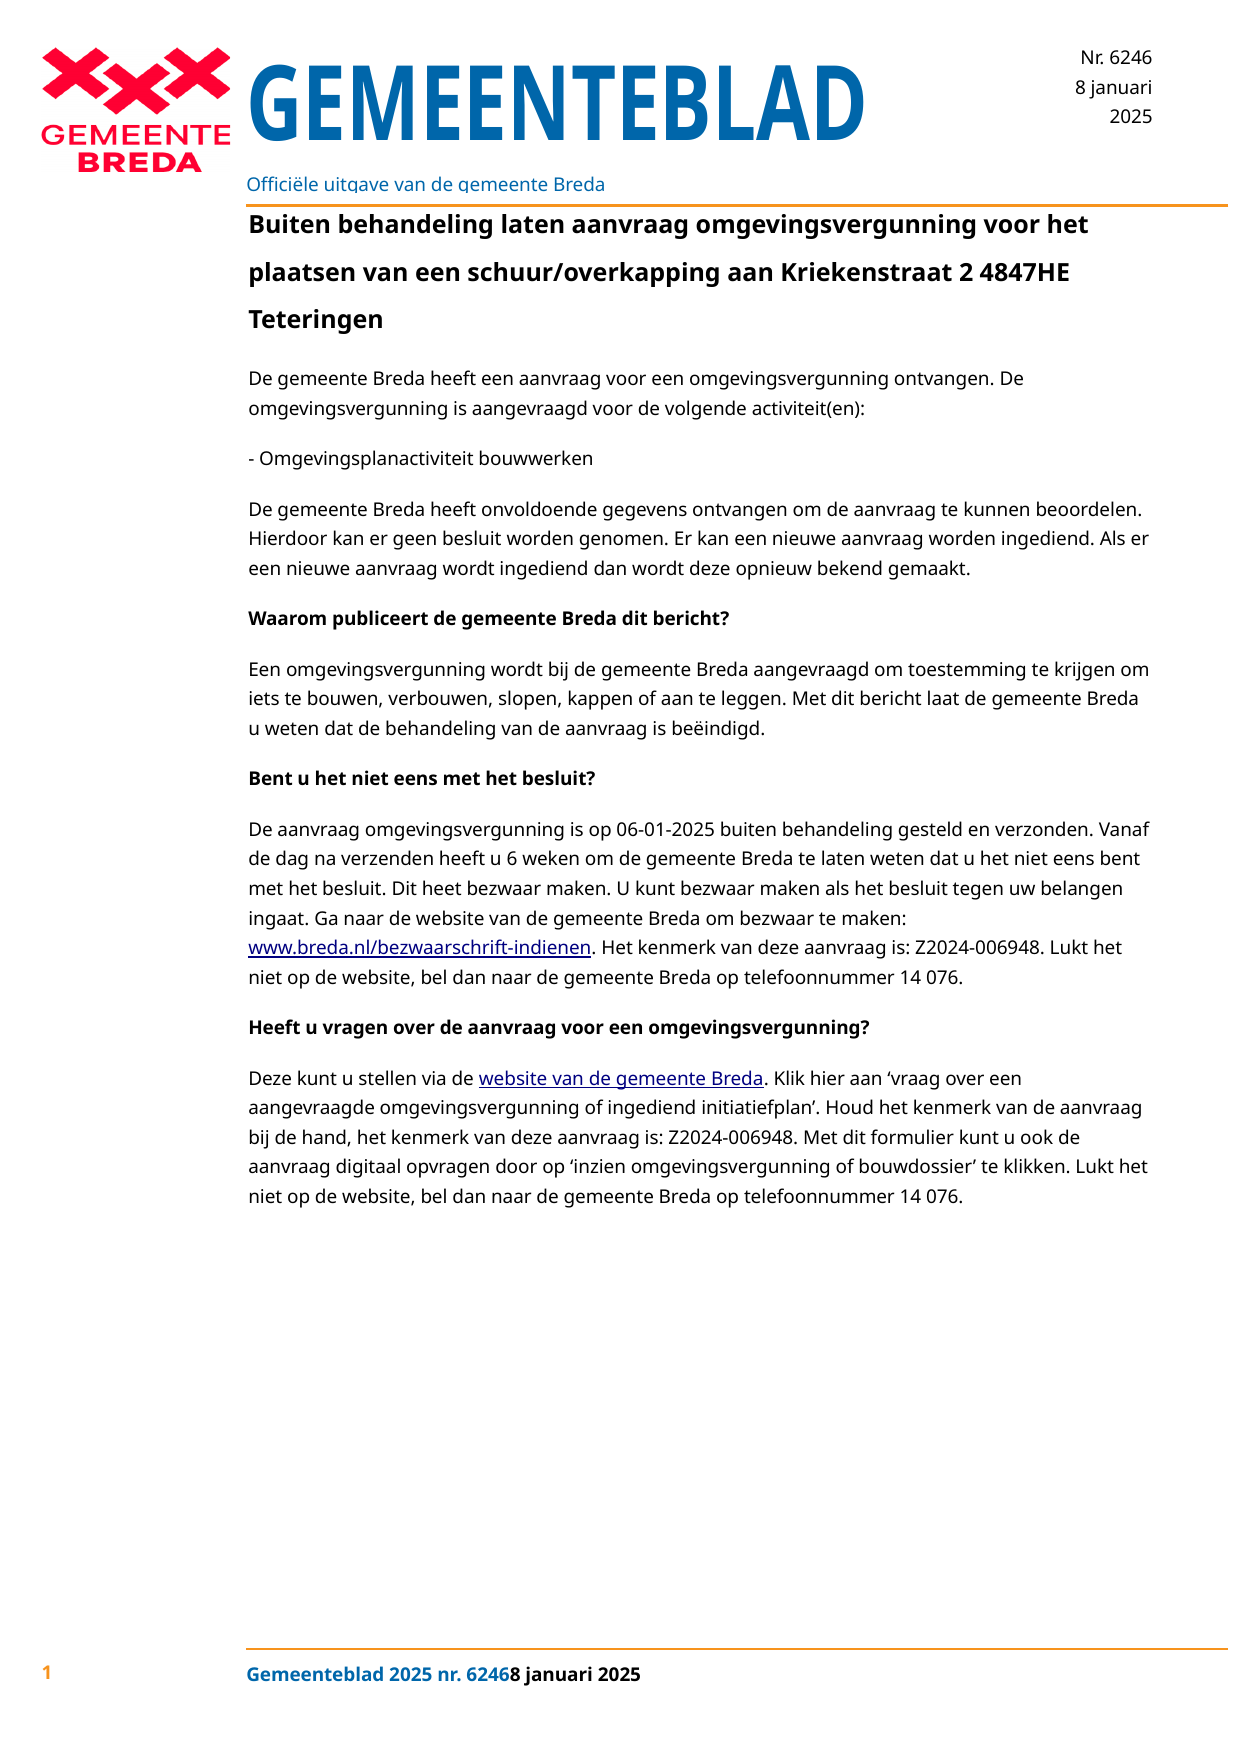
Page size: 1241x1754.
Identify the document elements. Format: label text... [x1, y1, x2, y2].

text - Omgevingsplanactiviteit bouwwerken [248, 446, 1152, 471]
text De gemeente Breda heeft een aanvraag voor een omgevingsvergunning ontvangen. De omgevingsvergunning is aangevraagd voor de volgende activiteit(en): [248, 366, 1152, 421]
text De gemeente Breda heeft onvoldoende gegevens ontvangen om de aanvraag te kunnen beoordelen. Hierdoor kan er geen besluit worden genomen. Er kan een nieuwe aanvraag worden ingediend. Als er een nieuwe aanvraag wordt ingediend dan wordt deze opnieuw bekend gemaakt. [248, 496, 1152, 581]
text Een omgevingsvergunning wordt bij de gemeente Breda aangevraagd om toestemming te krijgen om iets te bouwen, verbouwen, slopen, kappen of aan te leggen. Met dit bericht laat de gemeente Breda u weten dat de behandeling van de aanvraag is beëindigd. [248, 656, 1152, 741]
text Waarom publiceert de gemeente Breda dit bericht? [248, 606, 1152, 631]
text Bent u het niet eens met het besluit? [248, 766, 1152, 791]
text Heeft u vragen over de aanvraag voor een omgevingsvergunning? [248, 1014, 1152, 1040]
text Buiten behandeling laten aanvraag omgevingsvergunning voor het plaatsen van een schuur/overkapping aan Kriekenstraat 2 4847HE Teteringen [248, 207, 1152, 336]
picture [41, 47, 231, 172]
text Deze kunt u stellen via de website van de gemeente Breda. Klik hier aan ‘vraag over een aangevraagde omgevingsvergunning of ingediend initiatiefplan’. Houd het kenmerk van de aanvraag bij de hand, het kenmerk van deze aanvraag is: Z2024-006948. Met dit formulier kunt u ook de aanvraag digitaal opvragen door op ‘inzien omgevingsvergunning of bouwdossier’ te klikken. Lukt het niet op de website, bel dan naar de gemeente Breda op telefoonnummer 14 076. [248, 1065, 1152, 1209]
text De aanvraag omgevingsvergunning is op 06-01-2025 buiten behandeling gesteld en verzonden. Vanaf de dag na verzenden heeft u 6 weken om de gemeente Breda te laten weten dat u het niet eens bent met het besluit. Dit heet bezwaar maken. U kunt bezwaar maken als het besluit tegen uw belangen ingaat. Ga naar de website van de gemeente Breda om bezwaar te maken: www.breda.nl/bezwaarschrift-indienen. Het kenmerk van deze aanvraag is: Z2024-006948. Lukt het niet op de website, bel dan naar de gemeente Breda op telefoonnummer 14 076. [248, 816, 1152, 989]
